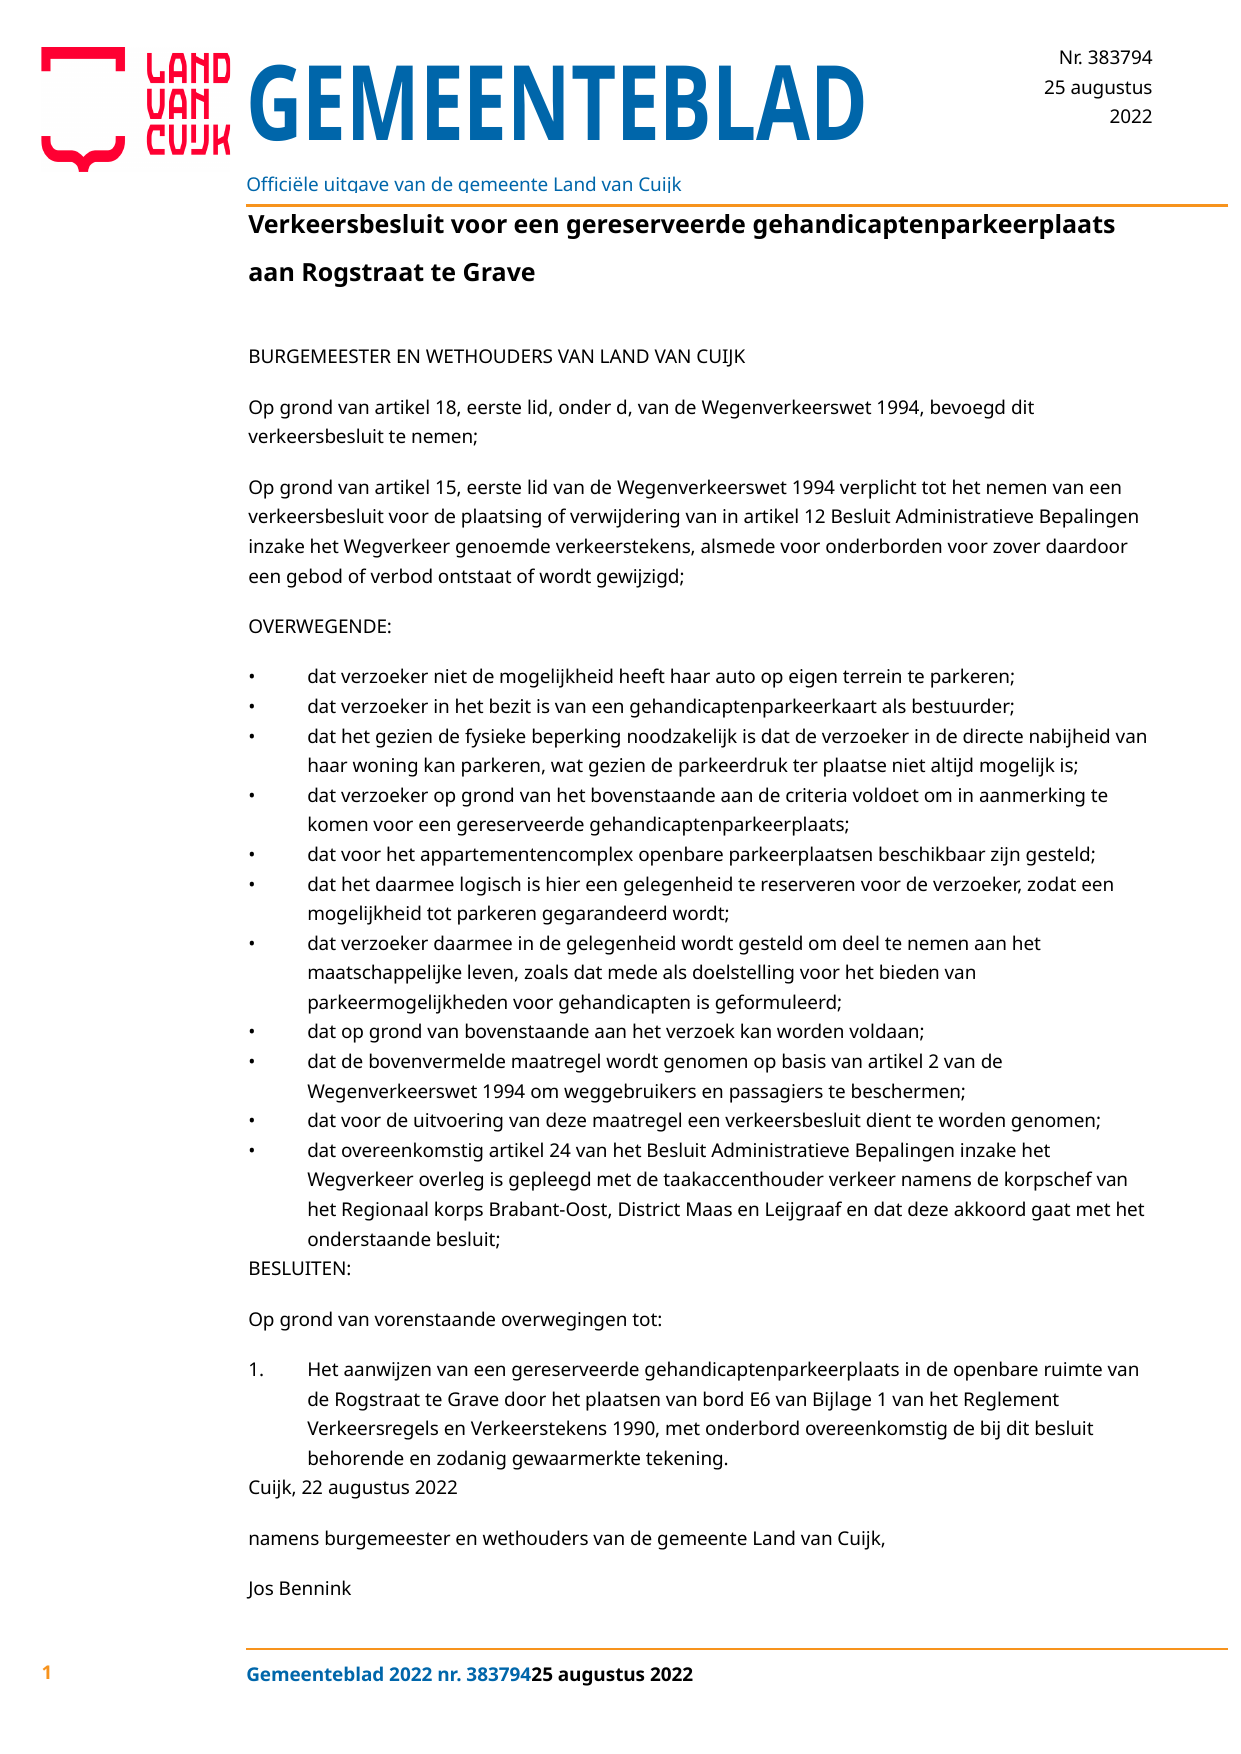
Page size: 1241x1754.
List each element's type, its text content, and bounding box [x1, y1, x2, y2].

text Op grond van artikel 18, eerste lid, onder d, van de Wegenverkeerswet 1994, bevoegd dit verkeersbesluit te nemen; [248, 394, 1152, 449]
text Jos Bennink [248, 1575, 1152, 1601]
list dat het daarmee logisch is hier een gelegenheid te reserveren voor de verzoeker, zodat een mogelijkheid tot parkeren gegarandeerd wordt; [248, 871, 1152, 926]
text Op grond van vorenstaande overwegingen tot: [248, 1306, 1152, 1331]
text Op grond van artikel 15, eerste lid van de Wegenverkeerswet 1994 verplicht tot het nemen van een verkeersbesluit voor de plaatsing of verwijdering van in artikel 12 Besluit Administratieve Bepalingen inzake het Wegverkeer genoemde verkeerstekens, alsmede voor onderborden voor zover daardoor een gebod of verbod ontstaat of wordt gewijzigd; [248, 474, 1152, 588]
list dat de bovenvermelde maatregel wordt genomen op basis van artikel 2 van de Wegenverkeerswet 1994 om weggebruikers en passagiers te beschermen; [248, 1048, 1152, 1103]
list dat overeenkomstig artikel 24 van het Besluit Administratieve Bepalingen inzake het Wegverkeer overleg is gepleegd met de taakaccenthouder verkeer namens de korpschef van het Regionaal korps Brabant-Oost, District Maas en Leijgraaf en dat deze akkoord gaat met het onderstaande besluit; [248, 1137, 1152, 1251]
text OVERWEGENDE: [248, 613, 1152, 639]
text BESLUITEN: [248, 1255, 1152, 1281]
list dat voor de uitvoering van deze maatregel een verkeersbesluit dient te worden genomen; [248, 1107, 1152, 1133]
picture [41, 47, 231, 172]
list dat op grond van bovenstaande aan het verzoek kan worden voldaan; [248, 1019, 1152, 1044]
list dat verzoeker niet de mogelijkheid heeft haar auto op eigen terrein te parkeren; [248, 664, 1152, 689]
text Verkeersbesluit voor een gereserveerde gehandicaptenparkeerplaats aan Rogstraat te Grave [248, 207, 1152, 288]
list dat het gezien de fysieke beperking noodzakelijk is dat de verzoeker in de directe nabijheid van haar woning kan parkeren, wat gezien de parkeerdruk ter plaatse niet altijd mogelijk is; [248, 723, 1152, 778]
list dat verzoeker in het bezit is van een gehandicaptenparkeerkaart als bestuurder; [248, 693, 1152, 719]
text Cuijk, 22 augustus 2022 [248, 1474, 1152, 1500]
list Het aanwijzen van een gereserveerde gehandicaptenparkeerplaats in de openbare ruimte van de Rogstraat te Grave door het plaatsen van bord E6 van Bijlage 1 van het Reglement Verkeersregels en Verkeerstekens 1990, met onderbord overeenkomstig de bij dit besluit behorende en zodanig gewaarmerkte tekening. [248, 1356, 1152, 1471]
list dat verzoeker daarmee in de gelegenheid wordt gesteld om deel te nemen aan het maatschappelijke leven, zoals dat mede als doelstelling voor het bieden van parkeermogelijkheden voor gehandicapten is geformuleerd; [248, 930, 1152, 1015]
text BURGEMEESTER EN WETHOUDERS VAN LAND VAN CUIJK [248, 344, 1152, 369]
list dat verzoeker op grond van het bovenstaande aan de criteria voldoet om in aanmerking te komen voor een gereserveerde gehandicaptenparkeerplaats; [248, 782, 1152, 837]
list dat voor het appartementencomplex openbare parkeerplaatsen beschikbaar zijn gesteld; [248, 841, 1152, 867]
text namens burgemeester en wethouders van de gemeente Land van Cuijk, [248, 1525, 1152, 1551]
